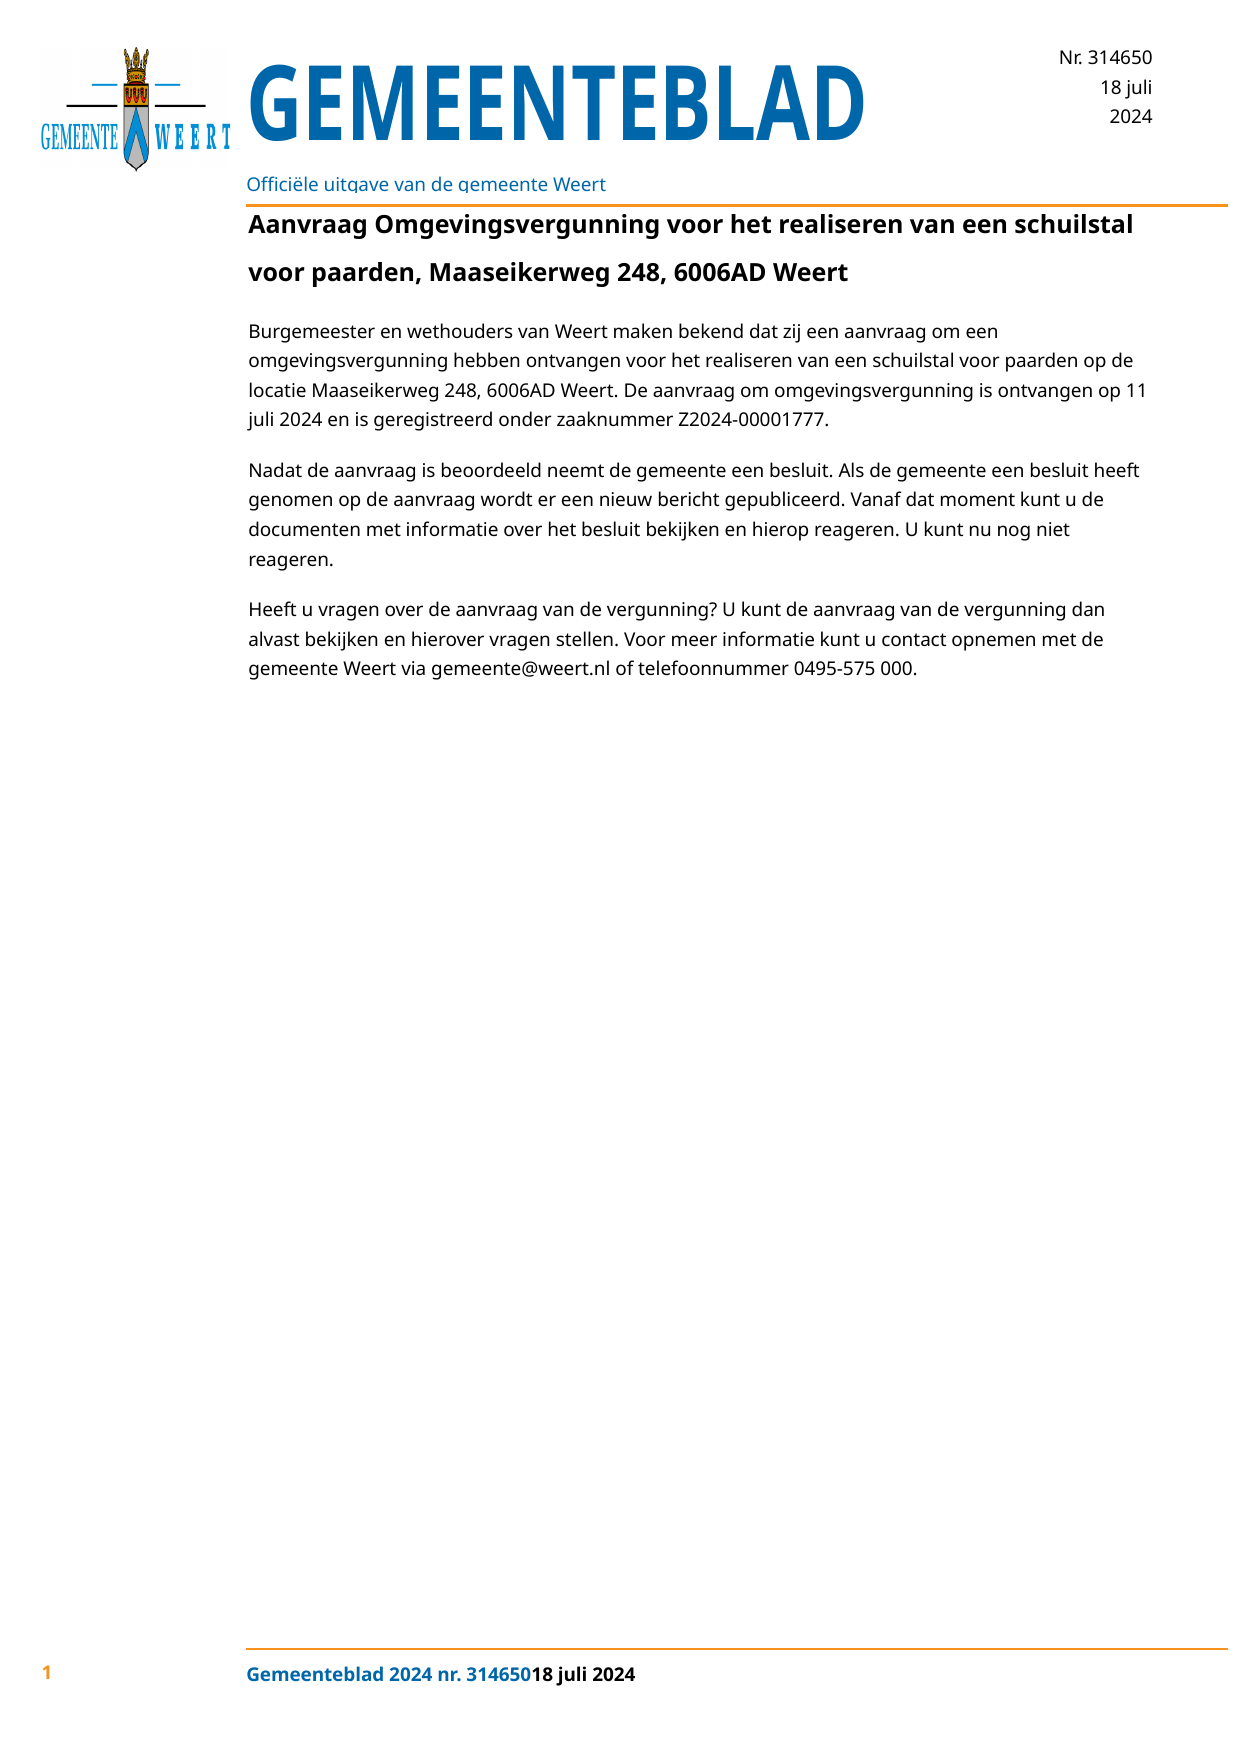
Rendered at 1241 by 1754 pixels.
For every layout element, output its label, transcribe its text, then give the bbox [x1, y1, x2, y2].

text Nadat de aanvraag is beoordeeld neemt de gemeente een besluit. Als de gemeente een besluit heeft genomen op de aanvraag wordt er een nieuw bericht gepubliceerd. Vanaf dat moment kunt u de documenten met informatie over het besluit bekijken en hierop reageren. U kunt nu nog niet reageren. [248, 457, 1152, 572]
text Heeft u vragen over de aanvraag van de vergunning? U kunt de aanvraag van de vergunning dan alvast bekijken en hierover vragen stellen. Voor meer informatie kunt u contact opnemen met de gemeente Weert via gemeente@weert.nl of telefoonnummer 0495-575 000. [248, 596, 1152, 681]
text Burgemeester en wethouders van Weert maken bekend dat zij een aanvraag om een omgevingsvergunning hebben ontvangen voor het realiseren van een schuilstal voor paarden op de locatie Maaseikerweg 248, 6006AD Weert. De aanvraag om omgevingsvergunning is ontvangen op 11 juli 2024 en is geregistreerd onder zaaknummer Z2024-00001777. [248, 318, 1152, 432]
picture [41, 47, 231, 172]
text Aanvraag Omgevingsvergunning voor het realiseren van een schuilstal voor paarden, Maaseikerweg 248, 6006AD Weert [248, 207, 1152, 288]
